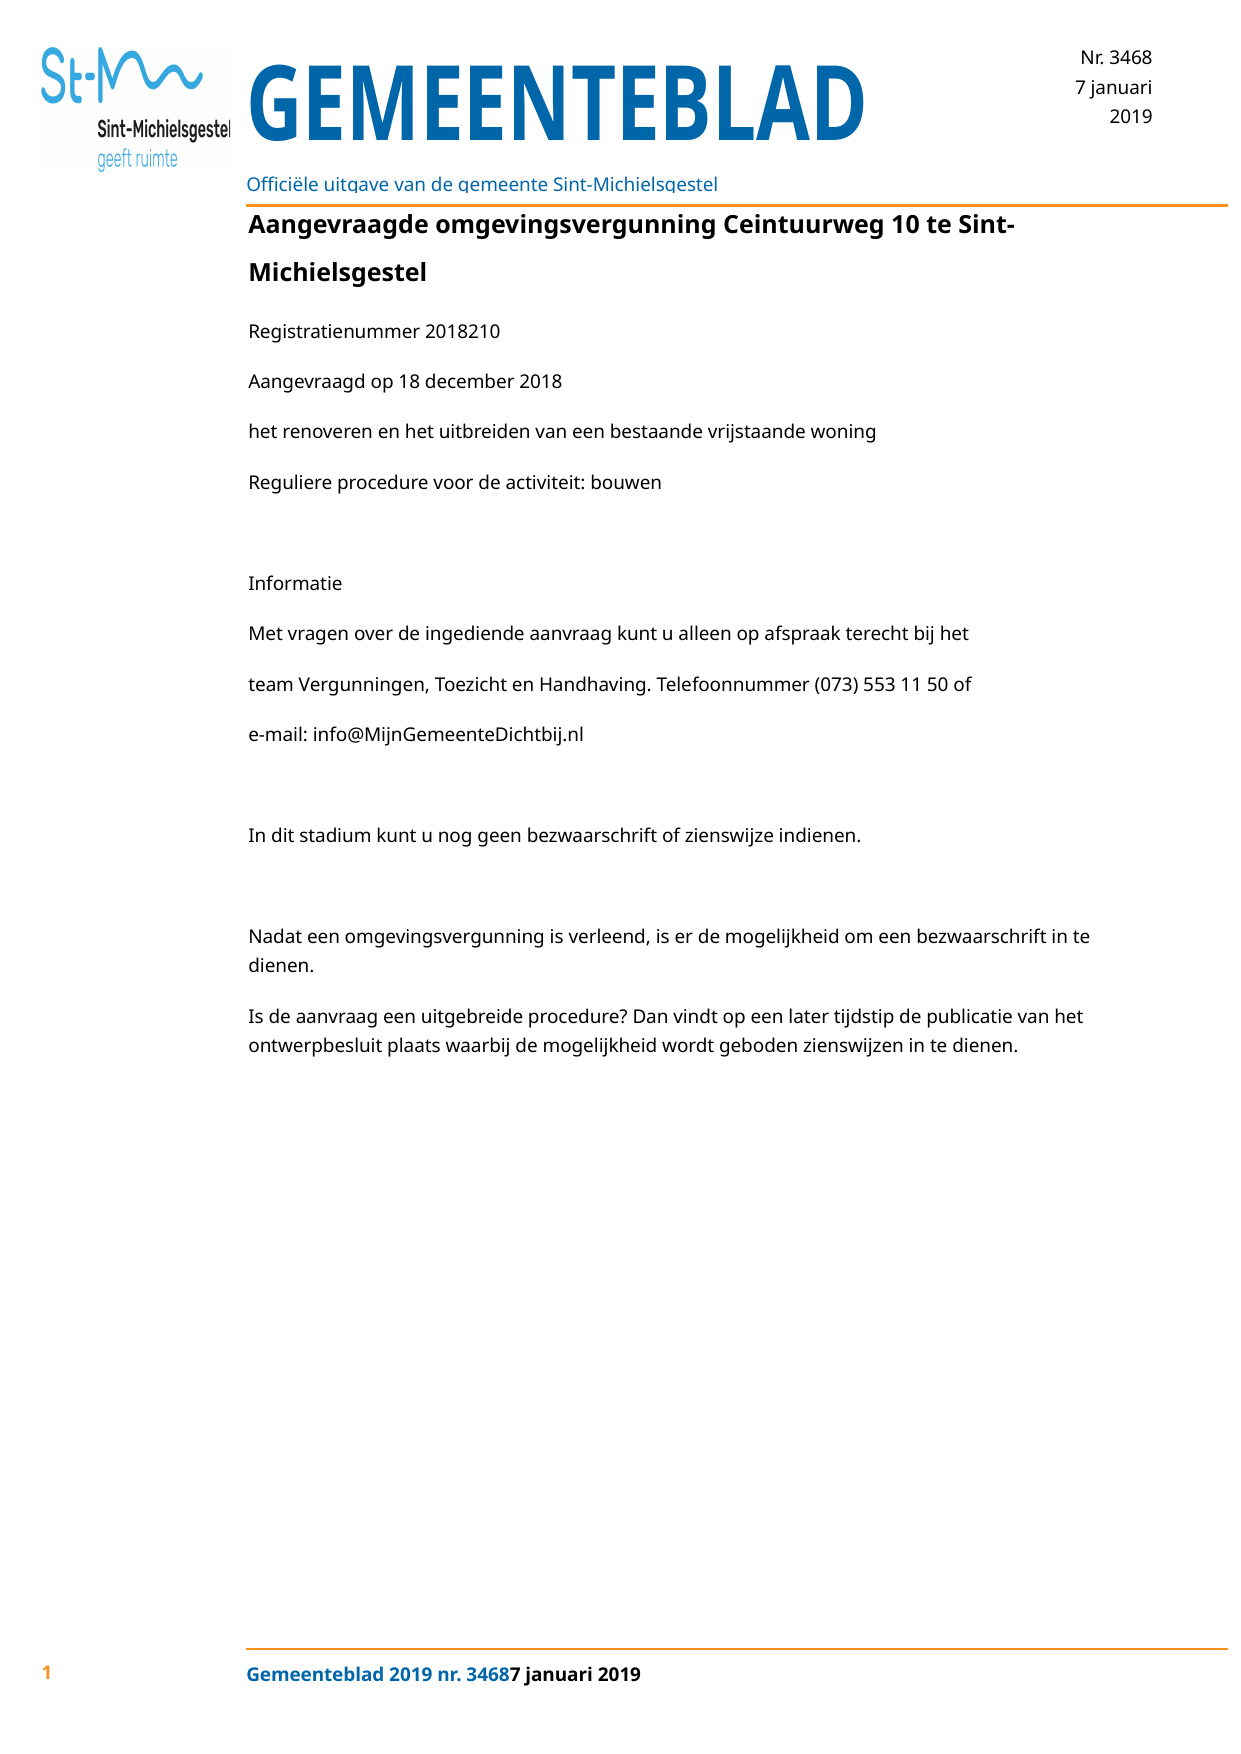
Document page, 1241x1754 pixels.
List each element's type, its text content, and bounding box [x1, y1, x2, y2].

text e-mail: info@MijnGemeenteDichtbij.nl [248, 721, 1152, 747]
text Registratienummer 2018210 [248, 318, 1152, 344]
text Aangevraagd op 18 december 2018 [248, 368, 1152, 394]
text Met vragen over de ingediende aanvraag kunt u alleen op afspraak terecht bij het [248, 620, 1152, 646]
text Is de aanvraag een uitgebreide procedure? Dan vindt op een later tijdstip de publicatie van het ontwerpbesluit plaats waarbij de mogelijkheid wordt geboden zienswijzen in te dienen. [248, 1003, 1152, 1058]
text Nadat een omgevingsvergunning is verleend, is er de mogelijkheid om een bezwaarschrift in te dienen. [248, 923, 1152, 978]
text In dit stadium kunt u nog geen bezwaarschrift of zienswijze indienen. [248, 822, 1152, 848]
text Informatie [248, 570, 1152, 596]
text het renoveren en het uitbreiden van een bestaande vrijstaande woning [248, 419, 1152, 444]
text Reguliere procedure voor de activiteit: bouwen [248, 469, 1152, 495]
picture [41, 47, 231, 172]
text Aangevraagde omgevingsvergunning Ceintuurweg 10 te Sint-Michielsgestel [248, 207, 1152, 288]
text team Vergunningen, Toezicht en Handhaving. Telefoonnummer (073) 553 11 50 of [248, 671, 1152, 697]
